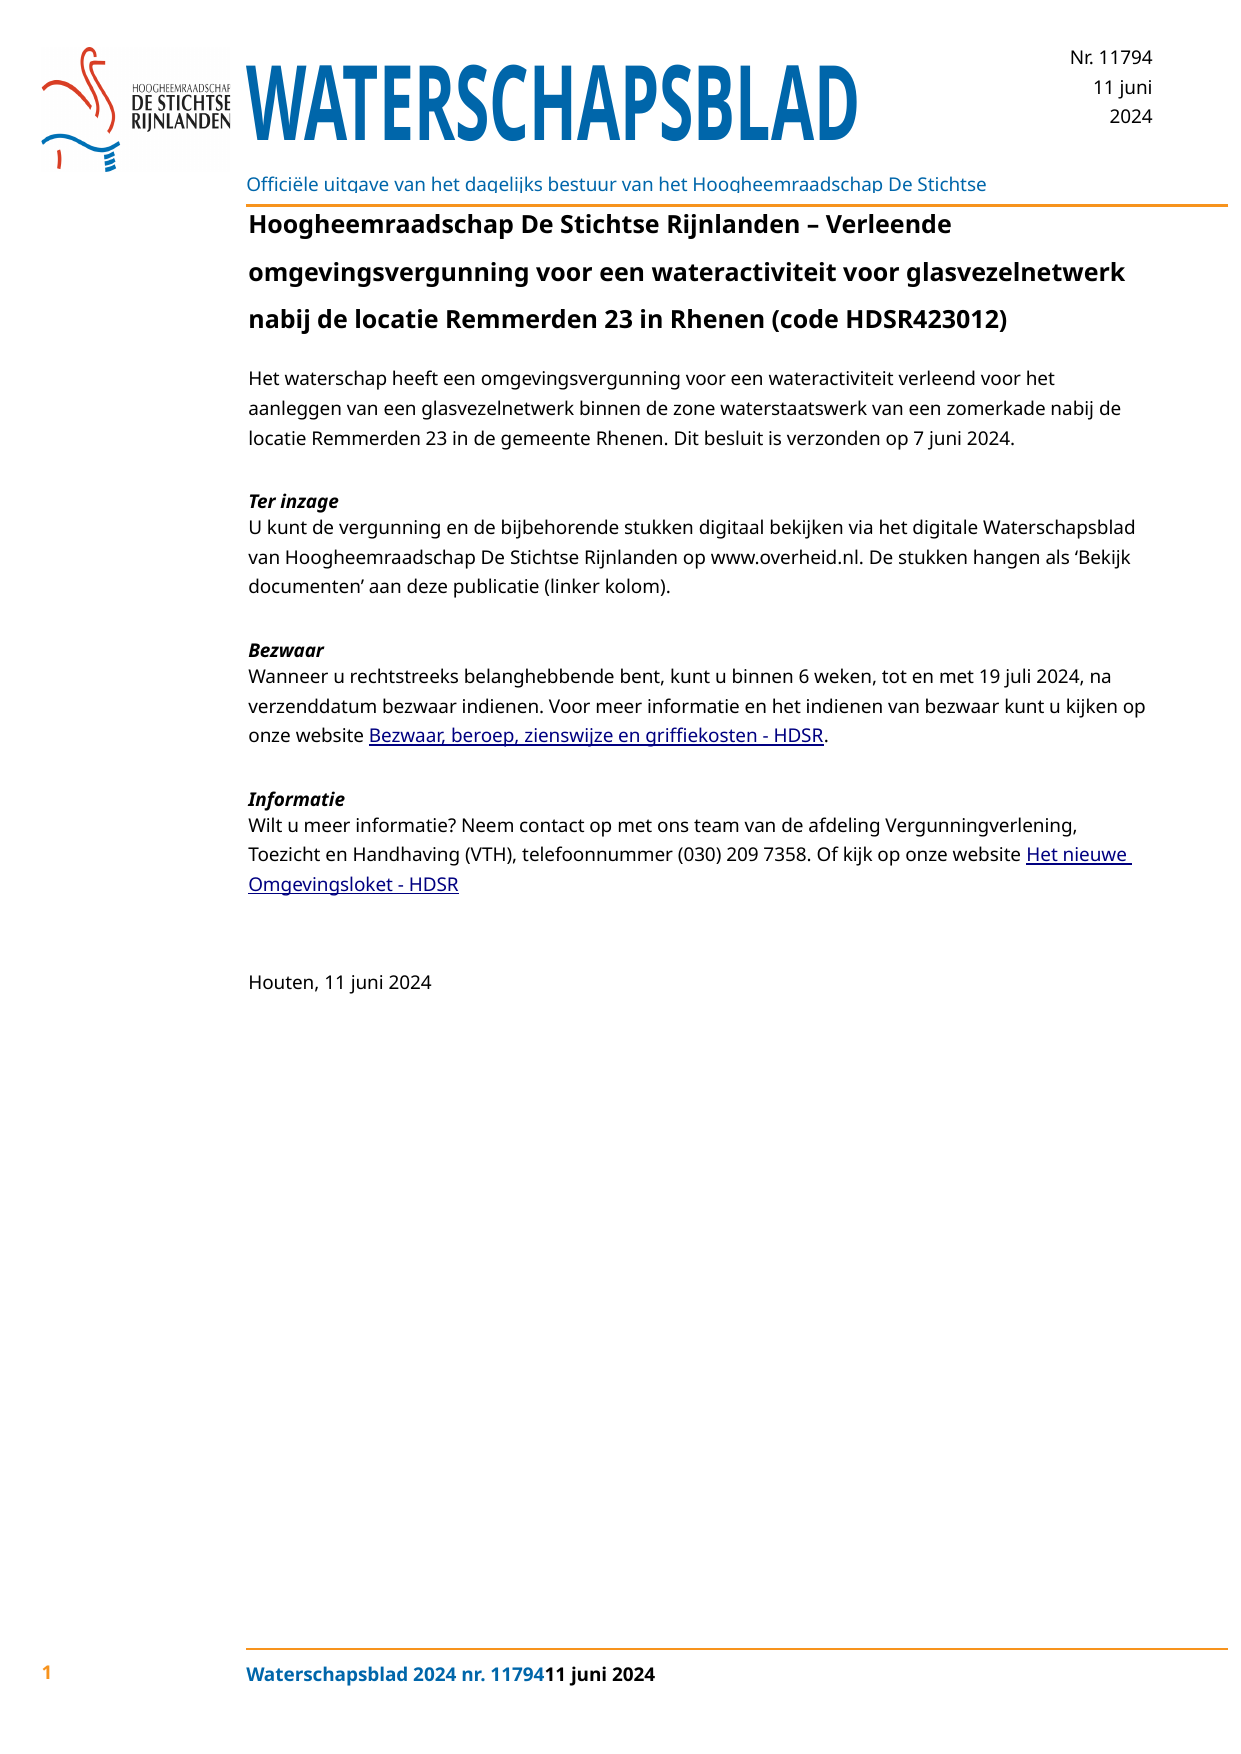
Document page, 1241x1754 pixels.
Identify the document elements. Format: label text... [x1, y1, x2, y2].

text Wanneer u rechtstreeks belanghebbende bent, kunt u binnen 6 weken, tot en met 19 juli 2024, na verzenddatum bezwaar indienen. Voor meer informatie en het indienen van bezwaar kunt u kijken op onze website Bezwaar, beroep, zienswijze en griffiekosten - HDSR. [248, 663, 1152, 748]
text U kunt de vergunning en de bijbehorende stukken digitaal bekijken via het digitale Waterschapsblad van Hoogheemraadschap De Stichtse Rijnlanden op www.overheid.nl. De stukken hangen als ‘Bekijk documenten’ aan deze publicatie (linker kolom). [248, 514, 1152, 599]
text Ter inzage [248, 489, 1152, 514]
text Het waterschap heeft een omgevingsvergunning voor een wateractiviteit verleend voor het aanleggen van een glasvezelnetwerk binnen de zone waterstaatswerk van een zomerkade nabij de locatie Remmerden 23 in de gemeente Rhenen. Dit besluit is verzonden op 7 juni 2024. [248, 366, 1152, 450]
text Wilt u meer informatie? Neem contact op met ons team van de afdeling Vergunningverlening, Toezicht en Handhaving (VTH), telefoonnummer (030) 209 7358. Of kijk op onze website Het nieuwe Omgevingsloket - HDSR [248, 812, 1152, 897]
text Hoogheemraadschap De Stichtse Rijnlanden – Verleende omgevingsvergunning voor een wateractiviteit voor glasvezelnetwerk nabij de locatie Remmerden 23 in Rhenen (code HDSR423012) [248, 207, 1152, 336]
text Bezwaar [248, 637, 1152, 663]
text Houten, 11 juni 2024 [248, 969, 1152, 995]
picture [41, 47, 231, 172]
text Informatie [248, 786, 1152, 812]
